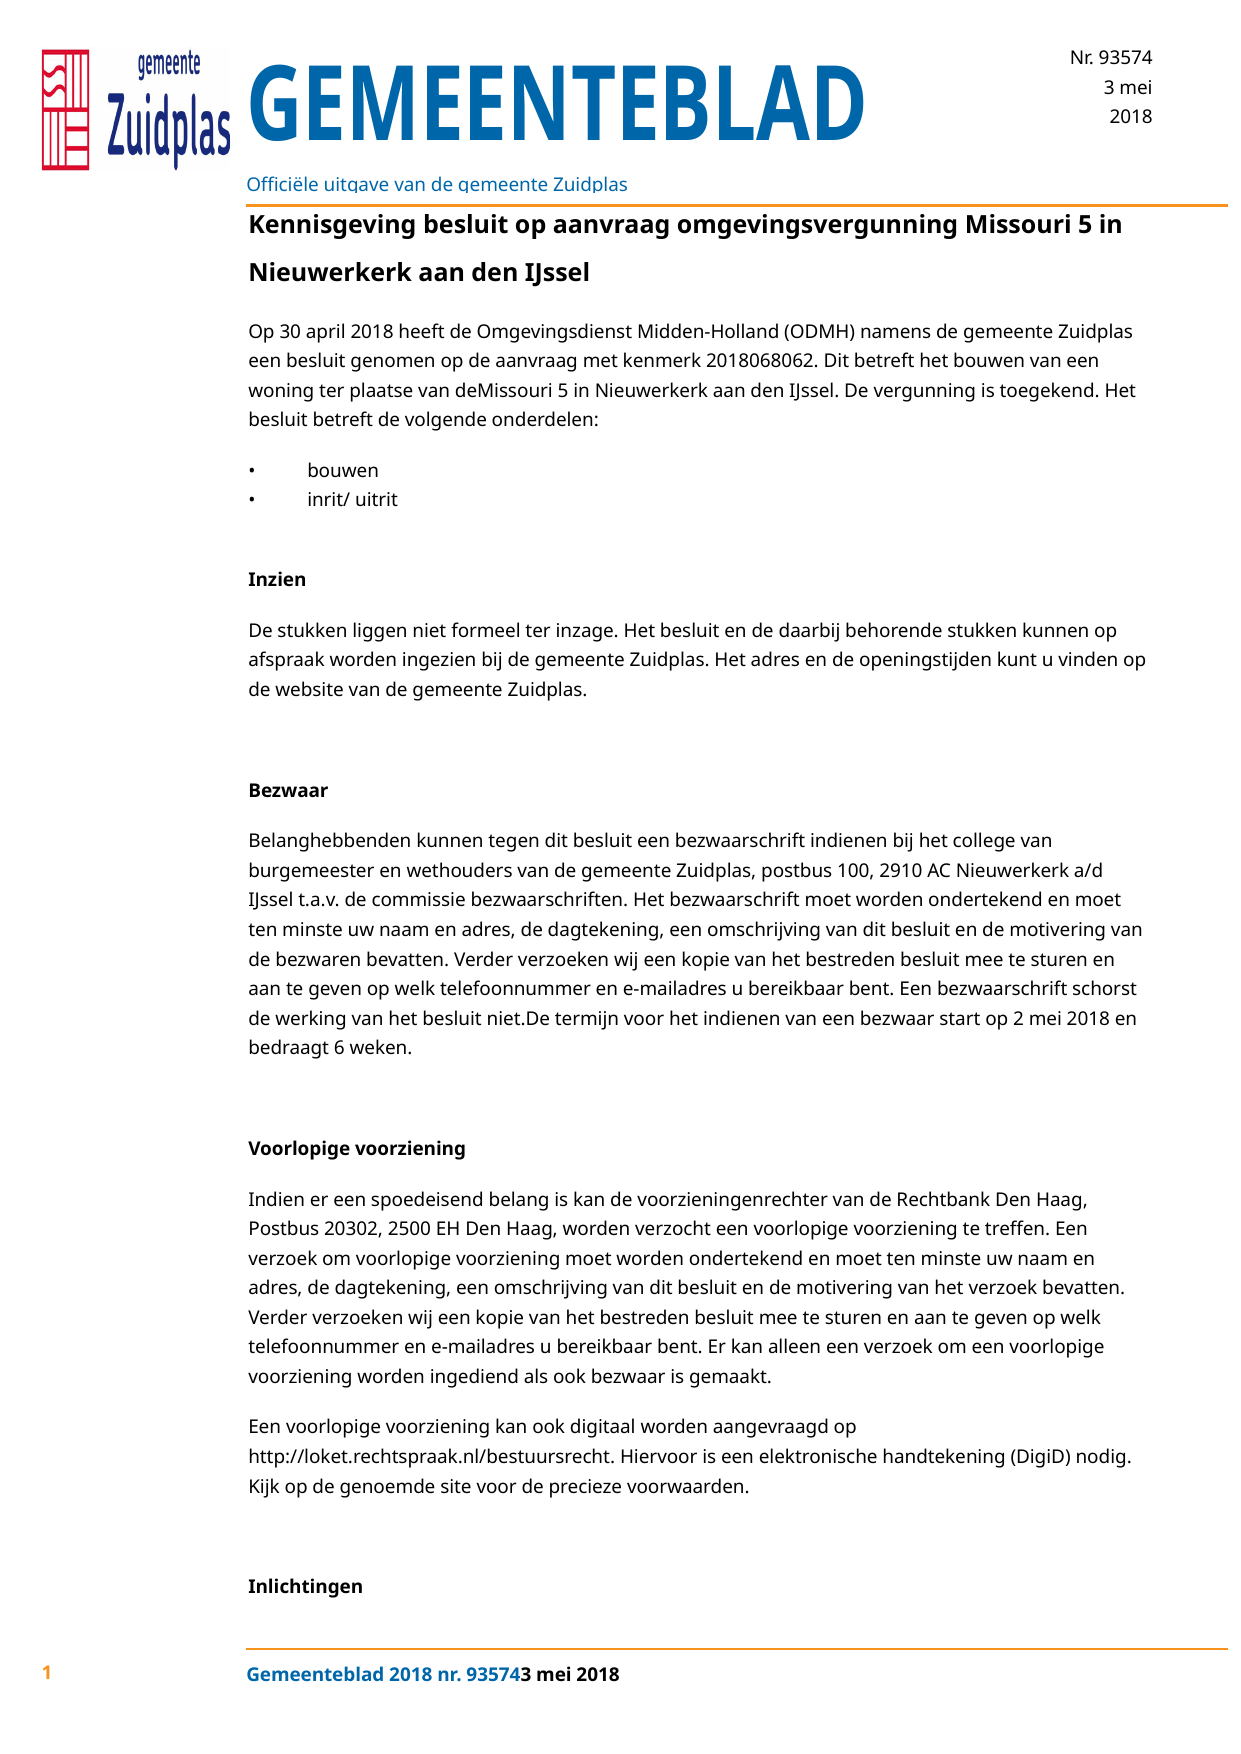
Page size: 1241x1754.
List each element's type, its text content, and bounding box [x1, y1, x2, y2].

text De stukken liggen niet formeel ter inzage. Het besluit en de daarbij behorende stukken kunnen op afspraak worden ingezien bij de gemeente Zuidplas. Het adres en de openingstijden kunt u vinden op de website van de gemeente Zuidplas. [248, 617, 1152, 702]
text Indien er een spoedeisend belang is kan de voorzieningenrechter van de Rechtbank Den Haag, Postbus 20302, 2500 EH Den Haag, worden verzocht een voorlopige voorziening te treffen. Een verzoek om voorlopige voorziening moet worden ondertekend en moet ten minste uw naam en adres, de dagtekening, een omschrijving van dit besluit en de motivering van het verzoek bevatten. Verder verzoeken wij een kopie van het bestreden besluit mee te sturen en aan te geven op welk telefoonnummer en e-mailadres u bereikbaar bent. Er kan alleen een verzoek om een voorlopige voorziening worden ingediend als ook bezwaar is gemaakt. [248, 1186, 1152, 1389]
text Een voorlopige voorziening kan ook digitaal worden aangevraagd op http://loket.rechtspraak.nl/bestuursrecht. Hiervoor is een elektronische handtekening (DigiD) nodig. Kijk op de genoemde site voor de precieze voorwaarden. [248, 1414, 1152, 1499]
text Belanghebbenden kunnen tegen dit besluit een bezwaarschrift indienen bij het college van burgemeester en wethouders van de gemeente Zuidplas, postbus 100, 2910 AC Nieuwerkerk a/d IJssel t.a.v. de commissie bezwaarschriften. Het bezwaarschrift moet worden ondertekend en moet ten minste uw naam en adres, de dagtekening, een omschrijving van dit besluit en de motivering van de bezwaren bevatten. Verder verzoeken wij een kopie van het bestreden besluit mee te sturen en aan te geven op welk telefoonnummer en e-mailadres u bereikbaar bent. Een bezwaarschrift schorst de werking van het besluit niet.De termijn voor het indienen van een bezwaar start op 2 mei 2018 en bedraagt 6 weken. [248, 827, 1152, 1060]
text Kennisgeving besluit op aanvraag omgevingsvergunning Missouri 5 in Nieuwerkerk aan den IJssel [248, 207, 1152, 288]
text Inzien [248, 567, 1152, 592]
list inrit/ uitrit [248, 487, 1152, 512]
list bouwen [248, 457, 1152, 483]
text Voorlopige voorziening [248, 1135, 1152, 1161]
text Inlichtingen [248, 1574, 1152, 1599]
text Bezwaar [248, 777, 1152, 803]
text Op 30 april 2018 heeft de Omgevingsdienst Midden-Holland (ODMH) namens de gemeente Zuidplas een besluit genomen op de aanvraag met kenmerk 2018068062. Dit betreft het bouwen van een woning ter plaatse van deMissouri 5 in Nieuwerkerk aan den IJssel. De vergunning is toegekend. Het besluit betreft de volgende onderdelen: [248, 318, 1152, 432]
picture [41, 47, 231, 172]
